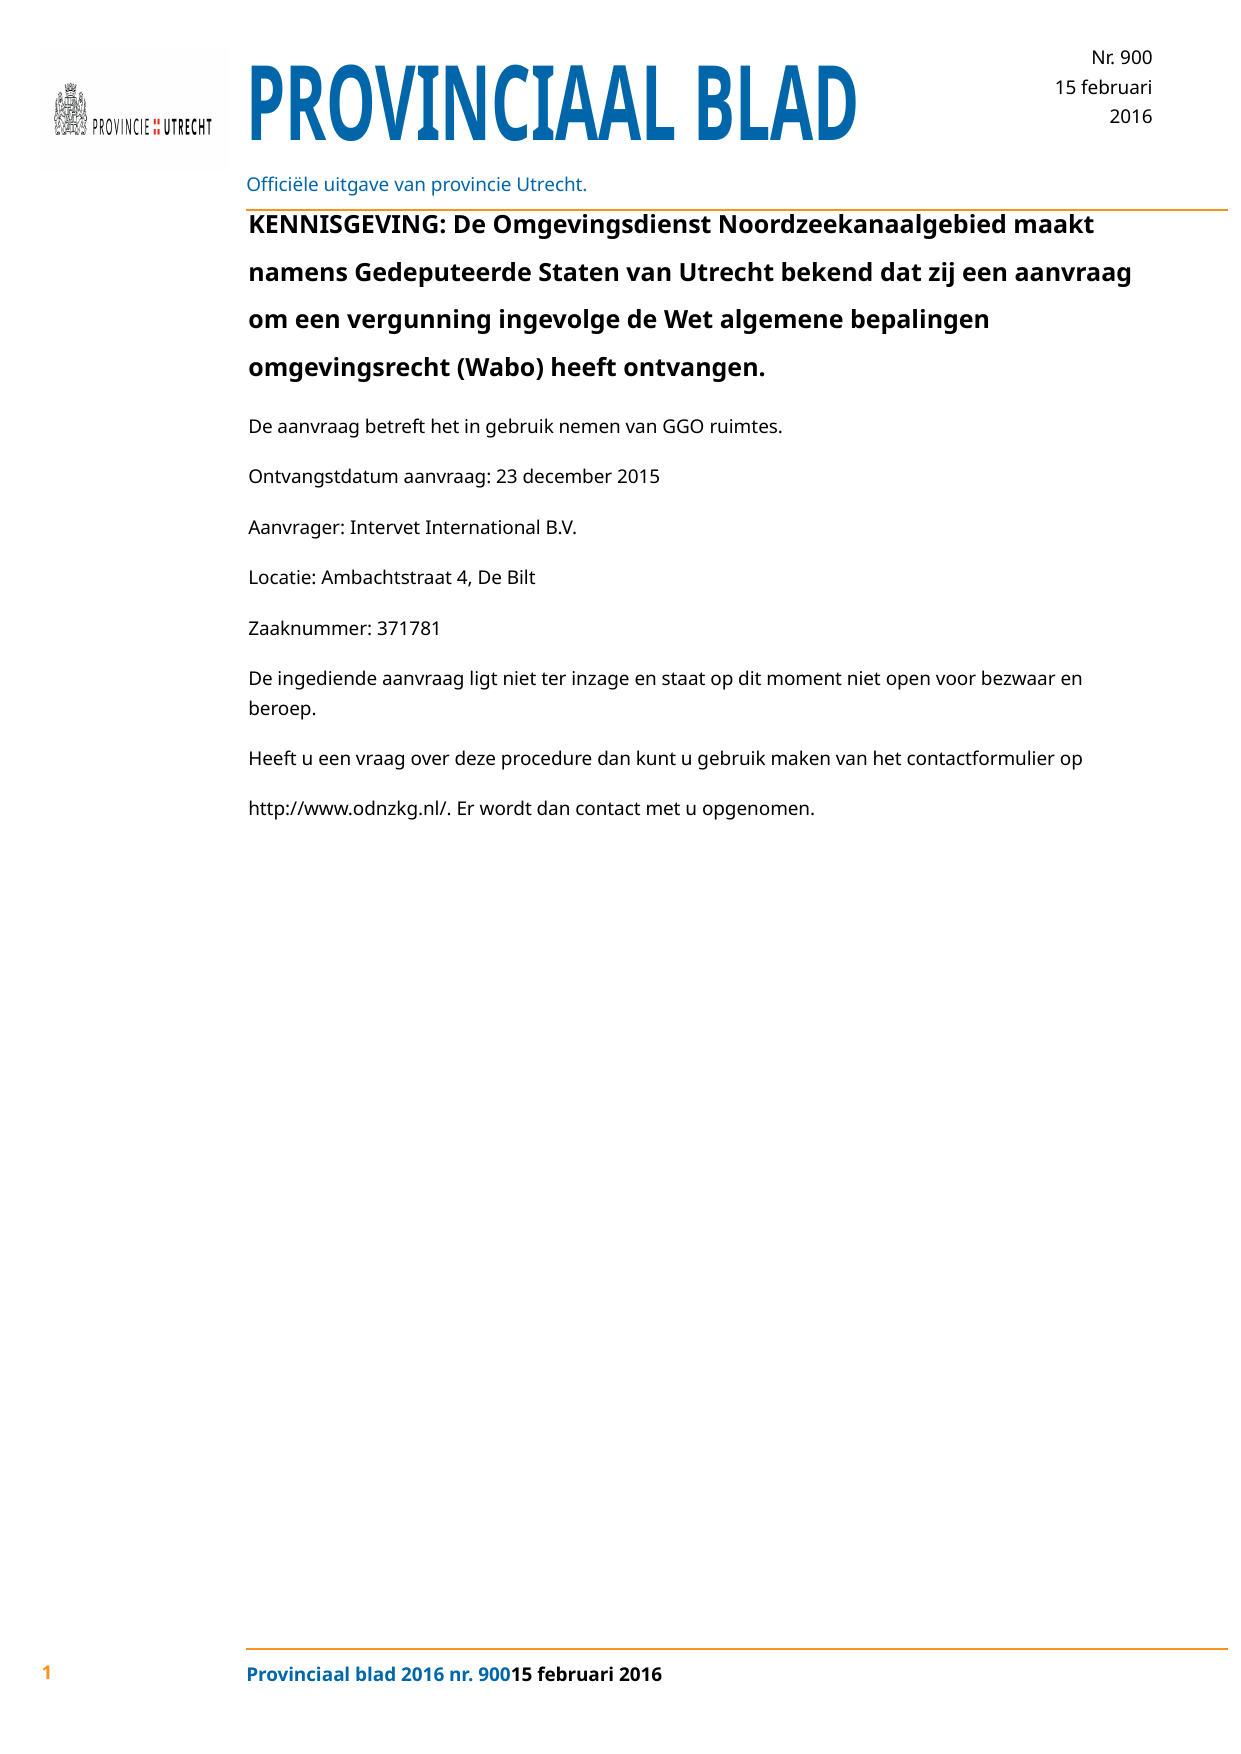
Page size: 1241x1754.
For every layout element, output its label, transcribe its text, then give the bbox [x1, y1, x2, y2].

text De ingediende aanvraag ligt niet ter inzage en staat op dit moment niet open voor bezwaar en beroep. [248, 665, 1152, 721]
text KENNISGEVING: De Omgevingsdienst Noordzeekanaalgebied maakt namens Gedeputeerde Staten van Utrecht bekend dat zij een aanvraag om een vergunning ingevolge de Wet algemene bepalingen omgevingsrecht (Wabo) heeft ontvangen. [248, 211, 1152, 384]
text Heeft u een vraag over deze procedure dan kunt u gebruik maken van het contactformulier op [248, 745, 1152, 771]
text Locatie: Ambachtstraat 4, De Bilt [248, 564, 1152, 590]
picture [41, 47, 231, 172]
text Ontvangstdatum aanvraag: 23 december 2015 [248, 463, 1152, 489]
text De aanvraag betreft het in gebruik nemen van GGO ruimtes. [248, 413, 1152, 439]
text http://www.odnzkg.nl/. Er wordt dan contact met u opgenomen. [248, 796, 1152, 821]
text Aanvrager: Intervet International B.V. [248, 514, 1152, 540]
text Zaaknummer: 371781 [248, 615, 1152, 641]
